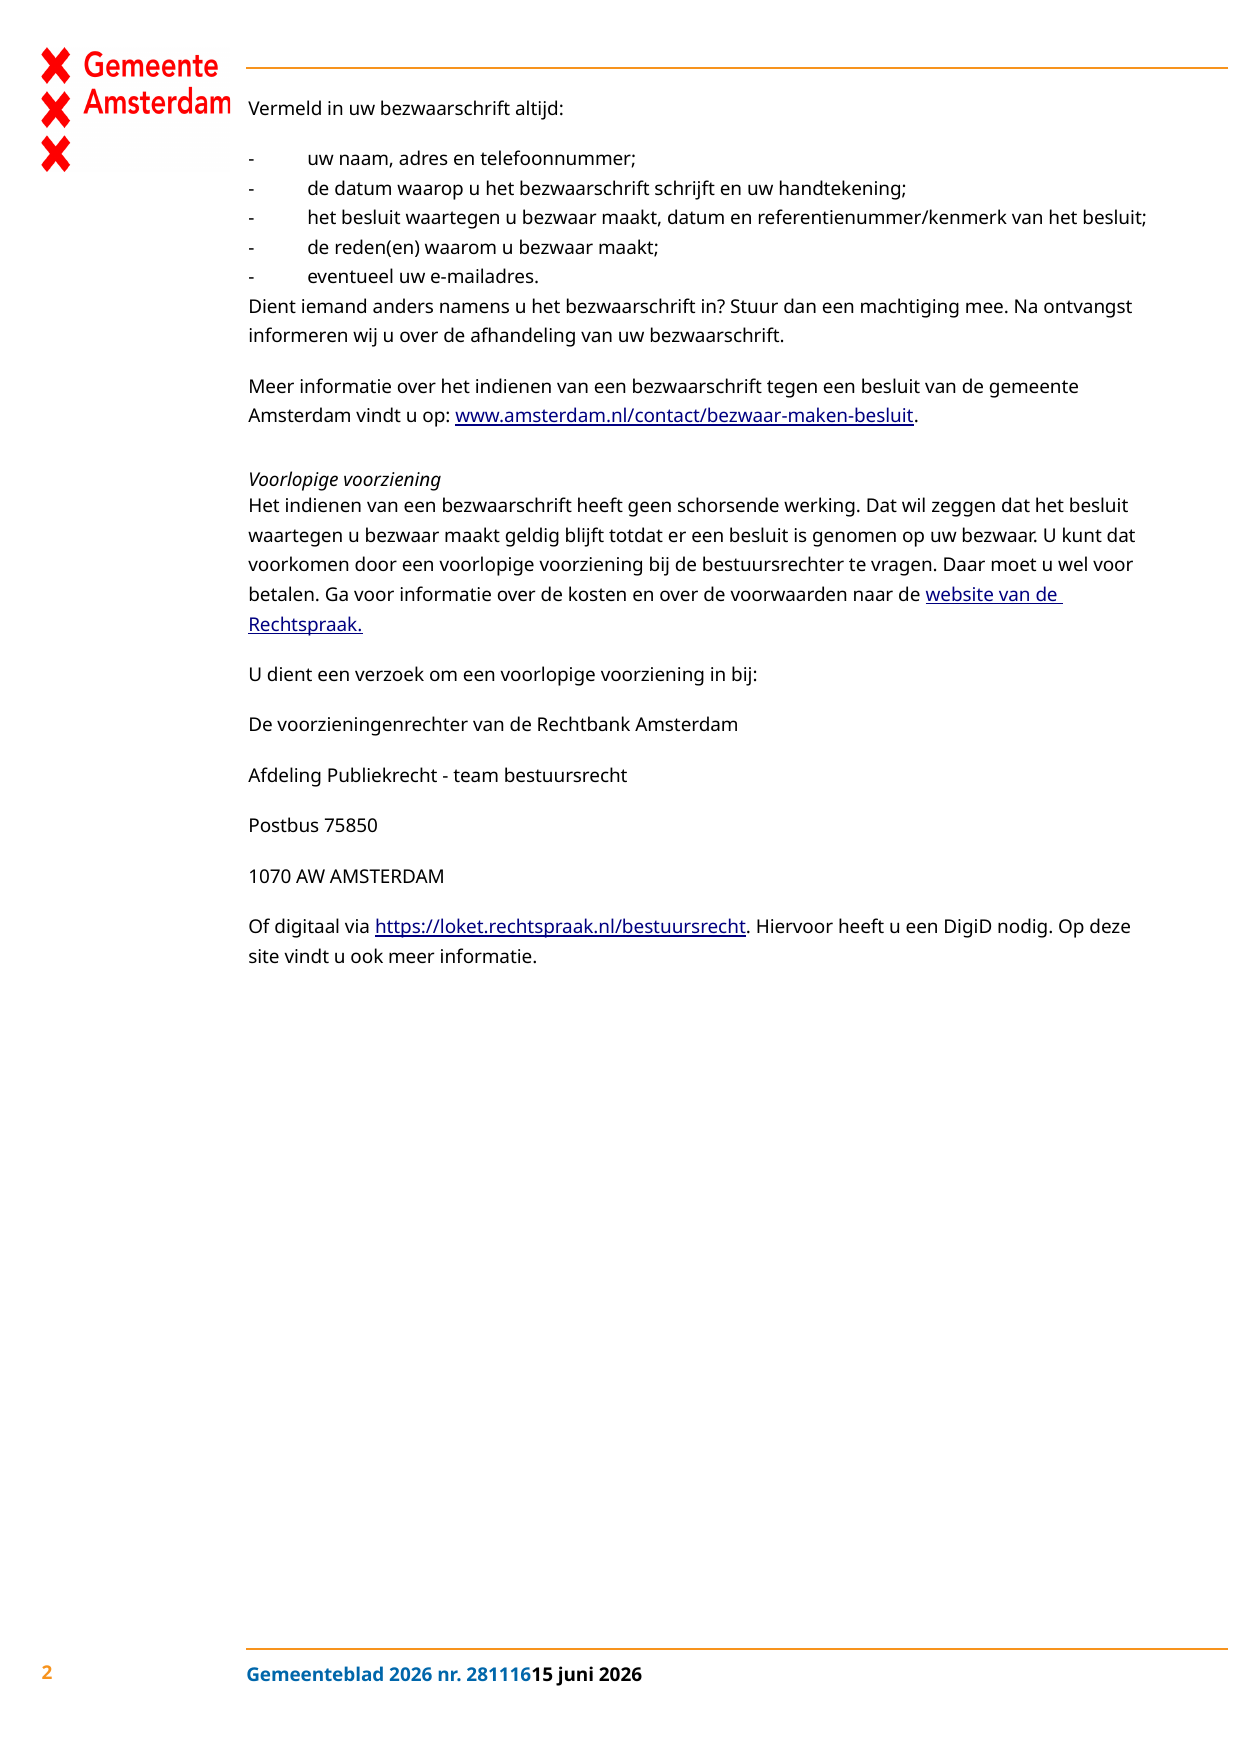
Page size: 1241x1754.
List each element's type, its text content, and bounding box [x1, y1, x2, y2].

list eventueel uw e-mailadres. [248, 263, 1152, 289]
text Meer informatie over het indienen van een bezwaarschrift tegen een besluit van de gemeente Amsterdam vindt u op: www.amsterdam.nl/contact/bezwaar-maken-besluit. [248, 373, 1152, 428]
text Het indienen van een bezwaarschrift heeft geen schorsende werking. Dat wil zeggen dat het besluit waartegen u bezwaar maakt geldig blijft totdat er een besluit is genomen op uw bezwaar. U kunt dat voorkomen door een voorlopige voorziening bij de bestuursrechter te vragen. Daar moet u wel voor betalen. Ga voor informatie over de kosten en over de voorwaarden naar de website van de Rechtspraak. [248, 492, 1152, 636]
list de datum waarop u het bezwaarschrift schrijft en uw handtekening; [248, 175, 1152, 201]
text Voorlopige voorziening [248, 467, 1152, 492]
text Vermeld in uw bezwaarschrift altijd: [248, 95, 1152, 121]
list uw naam, adres en telefoonnummer; [248, 145, 1152, 171]
text 1070 AW AMSTERDAM [248, 863, 1152, 888]
list het besluit waartegen u bezwaar maakt, datum en referentienummer/kenmerk van het besluit; [248, 204, 1152, 230]
picture [41, 47, 231, 172]
list de reden(en) waarom u bezwaar maakt; [248, 234, 1152, 260]
text U dient een verzoek om een voorlopige voorziening in bij: [248, 661, 1152, 687]
text Of digitaal via https://loket.rechtspraak.nl/bestuursrecht. Hiervoor heeft u een DigiD nodig. Op deze site vindt u ook meer informatie. [248, 913, 1152, 968]
text Afdeling Publiekrecht - team bestuursrecht [248, 762, 1152, 788]
text Dient iemand anders namens u het bezwaarschrift in? Stuur dan een machtiging mee. Na ontvangst informeren wij u over de afhandeling van uw bezwaarschrift. [248, 293, 1152, 348]
text Postbus 75850 [248, 812, 1152, 838]
text De voorzieningenrechter van de Rechtbank Amsterdam [248, 712, 1152, 737]
